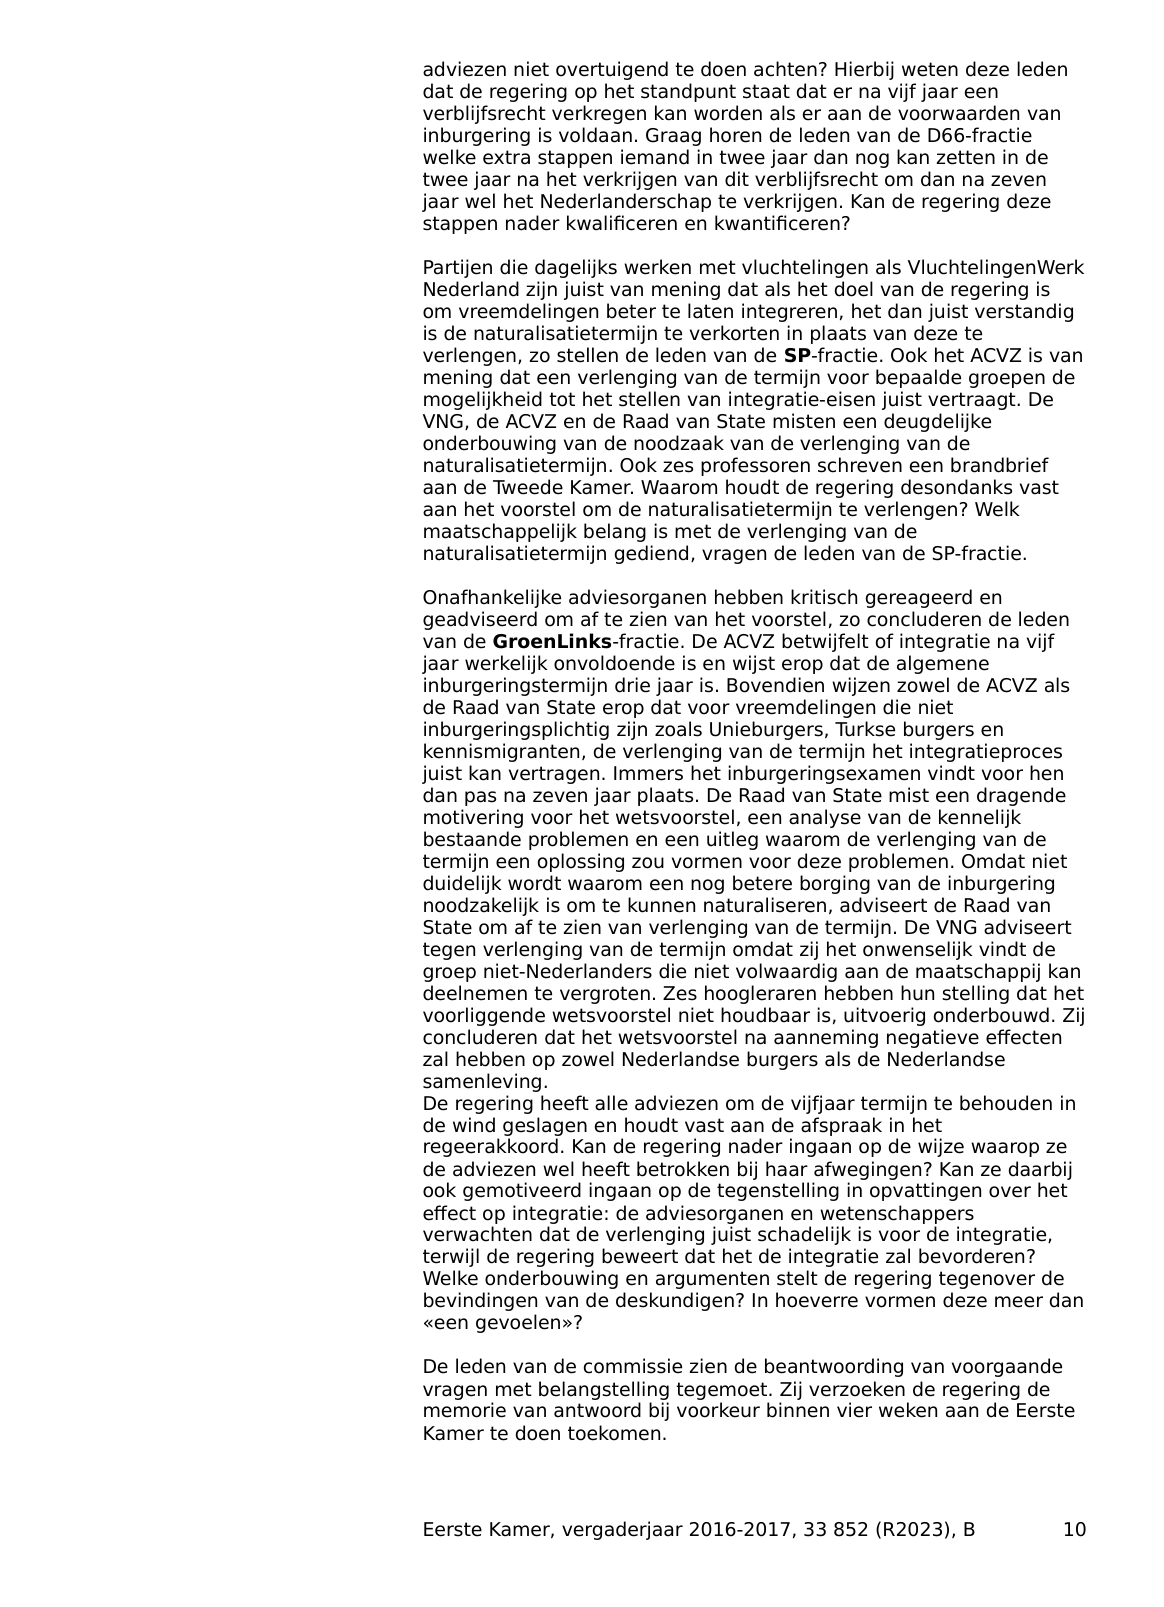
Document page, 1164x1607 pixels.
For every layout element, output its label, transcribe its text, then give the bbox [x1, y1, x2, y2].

text Onafhankelijke adviesorganen hebben kritisch gereageerd en geadviseerd om af te zien van het voorstel, zo concluderen de leden van de GroenLinks-fractie. De ACVZ betwijfelt of integratie na vijf jaar werkelijk onvoldoende is en wijst erop dat de algemene inburgeringstermijn drie jaar is. Bovendien wijzen zowel de ACVZ als de Raad van State erop dat voor vreemdelingen die niet inburgeringsplichtig zijn zoals Unieburgers, Turkse burgers en kennismigranten, de verlenging van de termijn het integratieproces juist kan vertragen. Immers het inburgeringsexamen vindt voor hen dan pas na zeven jaar plaats. De Raad van State mist een dragende motivering voor het wetsvoorstel, een analyse van de kennelijk bestaande problemen en een uitleg waarom de verlenging van de termijn een oplossing zou vormen voor deze problemen. Omdat niet duidelijk wordt waarom een nog betere borging van de inburgering noodzakelijk is om te kunnen naturaliseren, adviseert de Raad van State om af te zien van verlenging van de termijn. De VNG adviseert tegen verlenging van de termijn omdat zij het onwenselijk vindt de groep niet-Nederlanders die niet volwaardig aan de maatschappij kan deelnemen te vergroten. Zes hoogleraren hebben hun stelling dat het voorliggende wetsvoorstel niet houdbaar is, uitvoerig onderbouwd. Zij concluderen dat het wetsvoorstel na aanneming negatieve effecten zal hebben op zowel Nederlandse burgers als de Nederlandse samenleving. [422, 587, 1087, 1092]
text De leden van de commissie zien de beantwoording van voorgaande vragen met belangstelling tegemoet. Zij verzoeken de regering de memorie van antwoord bij voorkeur binnen vier weken aan de Eerste Kamer te doen toekomen. [422, 1356, 1087, 1444]
text Partijen die dagelijks werken met vluchtelingen als VluchtelingenWerk Nederland zijn juist van mening dat als het doel van de regering is om vreemdelingen beter te laten integreren, het dan juist verstandig is de naturalisatietermijn te verkorten in plaats van deze te verlengen, zo stellen de leden van de SP-fractie. Ook het ACVZ is van mening dat een verlenging van de termijn voor bepaalde groepen de mogelijkheid tot het stellen van integratie-eisen juist vertraagt. De VNG, de ACVZ en de Raad van State misten een deugdelijke onderbouwing van de noodzaak van de verlenging van de naturalisatietermijn. Ook zes professoren schreven een brandbrief aan de Tweede Kamer. Waarom houdt de regering desondanks vast aan het voorstel om de naturalisatietermijn te verlengen? Welk maatschappelijk belang is met de verlenging van de naturalisatietermijn gediend, vragen de leden van de SP-fractie. [422, 257, 1087, 565]
text De regering heeft alle adviezen om de vijfjaar termijn te behouden in de wind geslagen en houdt vast aan de afspraak in het regeerakkoord. Kan de regering nader ingaan op de wijze waarop ze de adviezen wel heeft betrokken bij haar afwegingen? Kan ze daarbij ook gemotiveerd ingaan op de tegenstelling in opvattingen over het effect op integratie: de adviesorganen en wetenschappers verwachten dat de verlenging juist schadelijk is voor de integratie, terwijl de regering beweert dat het de integratie zal bevorderen? Welke onderbouwing en argumenten stelt de regering tegenover de bevindingen van de deskundigen? In hoeverre vormen deze meer dan «een gevoelen»? [422, 1092, 1087, 1334]
text adviezen niet overtuigend te doen achten? Hierbij weten deze leden dat de regering op het standpunt staat dat er na vijf jaar een verblijfsrecht verkregen kan worden als er aan de voorwaarden van inburgering is voldaan. Graag horen de leden van de D66-fractie welke extra stappen iemand in twee jaar dan nog kan zetten in de twee jaar na het verkrijgen van dit verblijfsrecht om dan na zeven jaar wel het Nederlanderschap te verkrijgen. Kan de regering deze stappen nader kwalificeren en kwantificeren? [422, 59, 1087, 235]
